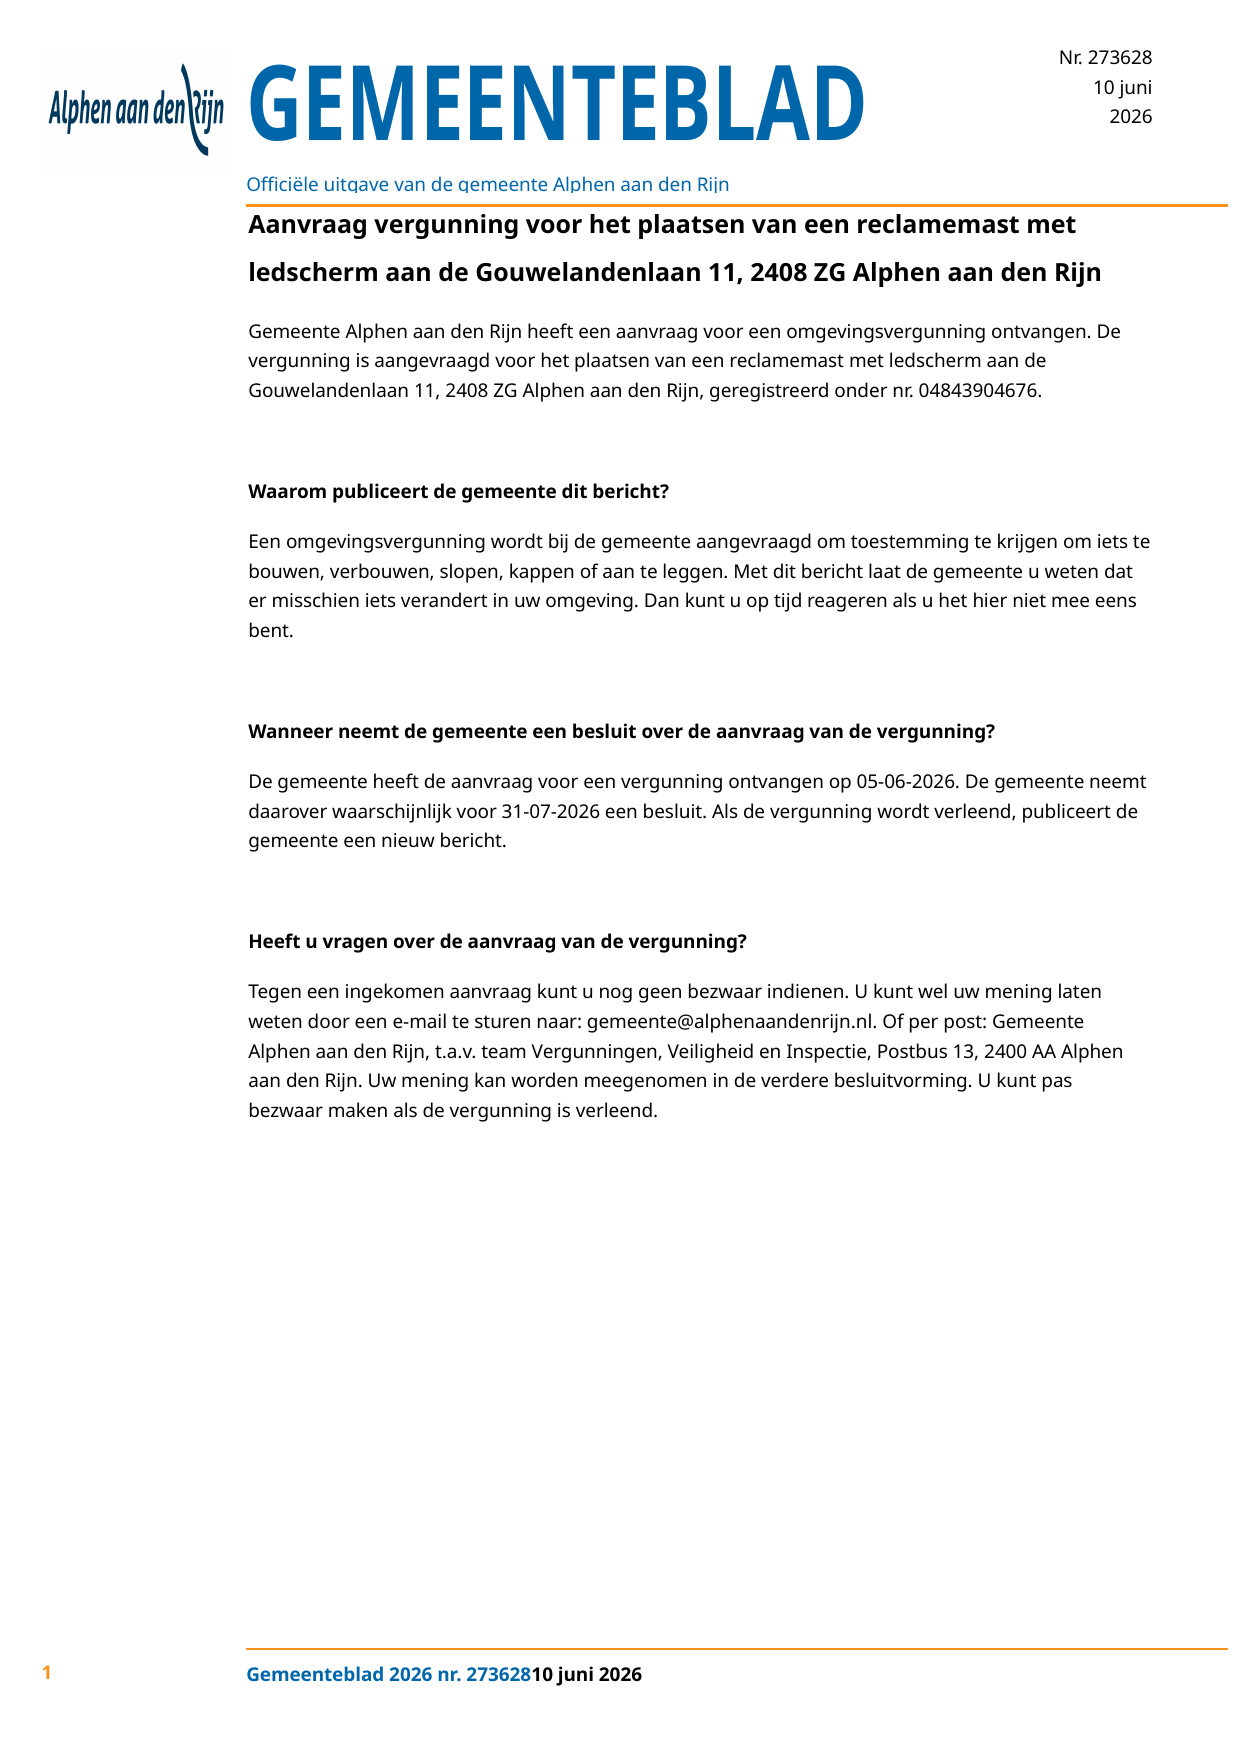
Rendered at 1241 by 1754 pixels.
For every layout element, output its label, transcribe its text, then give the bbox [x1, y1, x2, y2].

text Tegen een ingekomen aanvraag kunt u nog geen bezwaar indienen. U kunt wel uw mening laten weten door een e-mail te sturen naar: gemeente@alphenaandenrijn.nl. Of per post: Gemeente Alphen aan den Rijn, t.a.v. team Vergunningen, Veiligheid en Inspectie, Postbus 13, 2400 AA Alphen aan den Rijn. Uw mening kan worden meegenomen in de verdere besluitvorming. U kunt pas bezwaar maken als de vergunning is verleend. [248, 979, 1152, 1123]
text Een omgevingsvergunning wordt bij de gemeente aangevraagd om toestemming te krijgen om iets te bouwen, verbouwen, slopen, kappen of aan te leggen. Met dit bericht laat de gemeente u weten dat er misschien iets verandert in uw omgeving. Dan kunt u op tijd reageren als u het hier niet mee eens bent. [248, 528, 1152, 643]
picture [41, 47, 231, 172]
text Aanvraag vergunning voor het plaatsen van een reclamemast met ledscherm aan de Gouwelandenlaan 11, 2408 ZG Alphen aan den Rijn [248, 207, 1152, 288]
text Wanneer neemt de gemeente een besluit over de aanvraag van de vergunning? [248, 718, 1152, 744]
text Waarom publiceert de gemeente dit bericht? [248, 478, 1152, 504]
text De gemeente heeft de aanvraag voor een vergunning ontvangen op 05-06-2026. De gemeente neemt daarover waarschijnlijk voor 31-07-2026 een besluit. Als de vergunning wordt verleend, publiceert de gemeente een nieuw bericht. [248, 768, 1152, 853]
text Heeft u vragen over de aanvraag van de vergunning? [248, 928, 1152, 954]
text Gemeente Alphen aan den Rijn heeft een aanvraag voor een omgevingsvergunning ontvangen. De vergunning is aangevraagd voor het plaatsen van een reclamemast met ledscherm aan de Gouwelandenlaan 11, 2408 ZG Alphen aan den Rijn, geregistreerd onder nr. 04843904676. [248, 318, 1152, 403]
